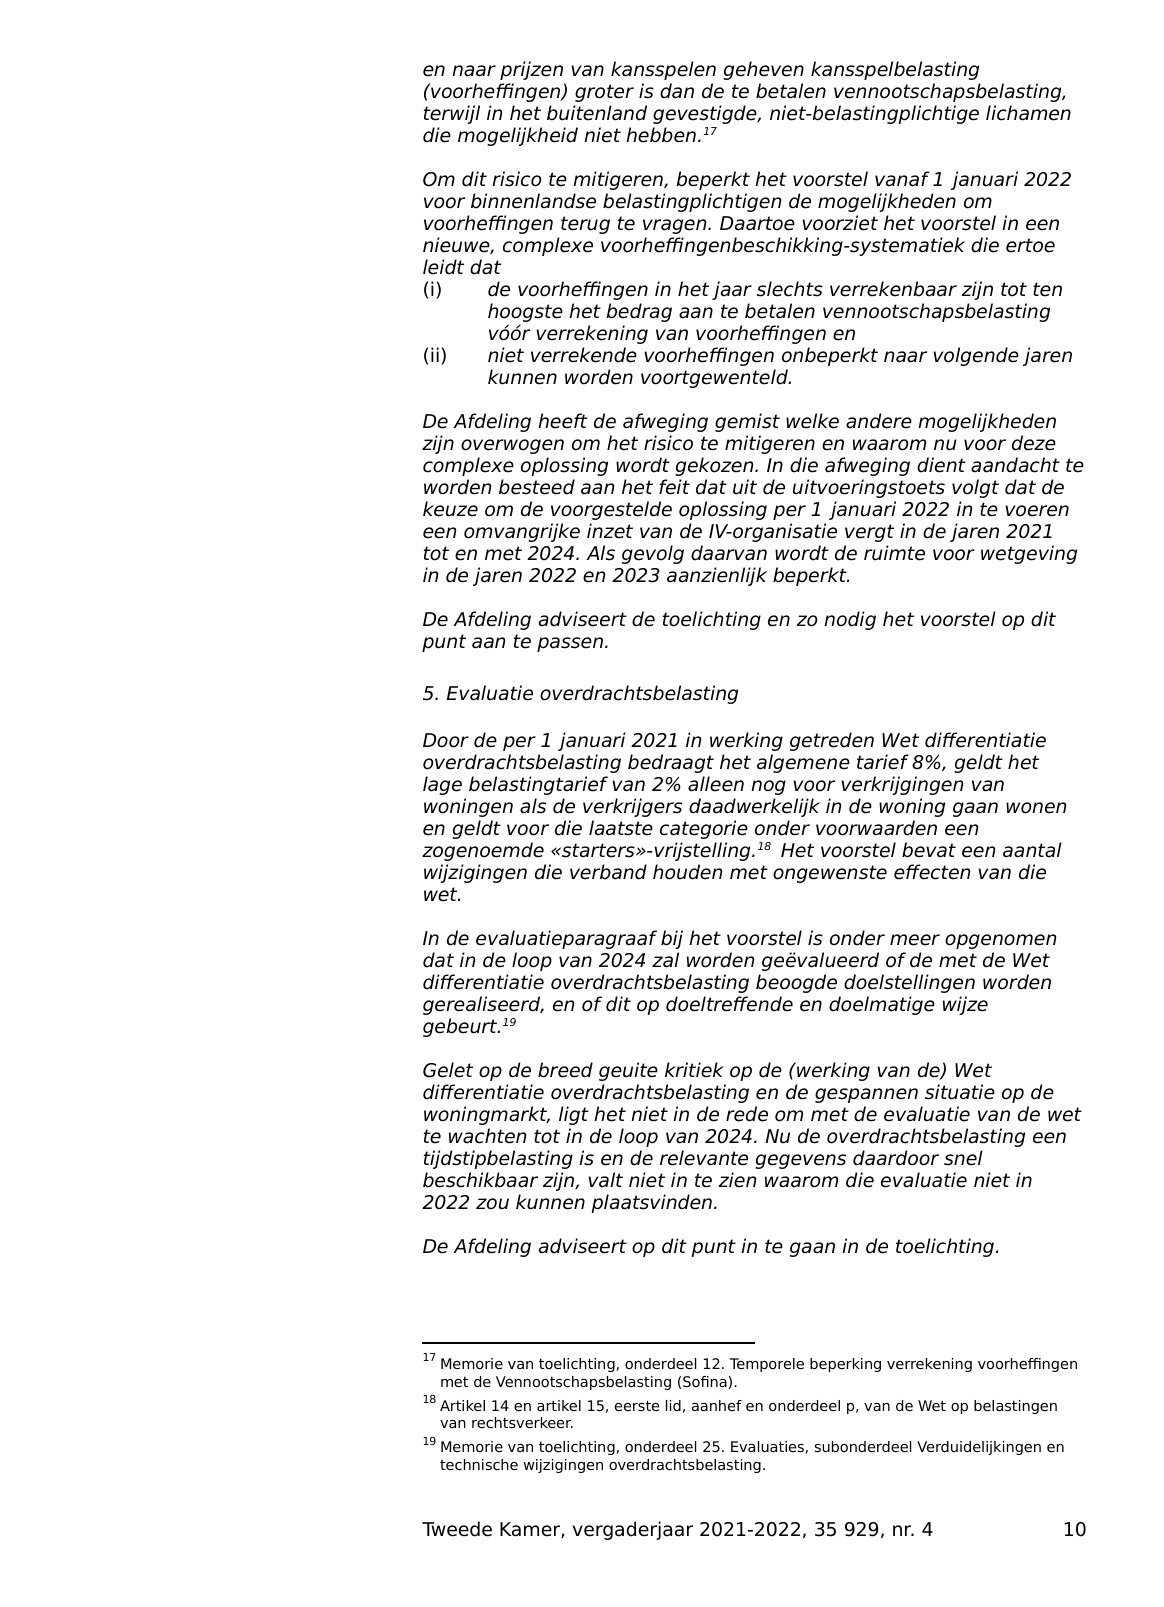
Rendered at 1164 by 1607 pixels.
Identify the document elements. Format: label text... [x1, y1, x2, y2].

text en naar prijzen van kansspelen geheven kansspelbelasting (voorheffingen) groter is dan de te betalen vennootschapsbelasting, terwijl in het buitenland gevestigde, niet-belastingplichtige lichamen die mogelijkheid niet hebben. [422, 59, 1087, 147]
text De Afdeling adviseert op dit punt in te gaan in de toelichting. [422, 1236, 1087, 1258]
text De Afdeling adviseert de toelichting en zo nodig het voorstel op dit punt aan te passen. [422, 609, 1087, 653]
text (i) de voorheffingen in het jaar slechts verrekenbaar zijn tot ten hoogste het bedrag aan te betalen vennootschapsbelasting vóór verrekening van voorheffingen en [422, 279, 1087, 345]
text Om dit risico te mitigeren, beperkt het voorstel vanaf 1 januari 2022 voor binnenlandse belastingplichtigen de mogelijkheden om voorheffingen terug te vragen. Daartoe voorziet het voorstel in een nieuwe, complexe voorheffingenbeschikking-systematiek die ertoe leidt dat [422, 169, 1087, 279]
text Memorie van toelichting, onderdeel 25. Evaluaties, subonderdeel Verduidelijkingen en technische wijzigingen overdrachtsbelasting. [422, 1435, 1087, 1474]
text Door de per 1 januari 2021 in werking getreden Wet differentiatie overdrachtsbelasting bedraagt het algemene tarief 8%, geldt het lage belastingtarief van 2% alleen nog voor verkrijgingen van woningen als de verkrijgers daadwerkelijk in de woning gaan wonen en geldt voor die laatste categorie onder voorwaarden een zogenoemde «starters»-vrijstelling. Het voorstel bevat een aantal wijzigingen die verband houden met ongewenste effecten van die wet. [422, 730, 1087, 906]
text Gelet op de breed geuite kritiek op de (werking van de) Wet differentiatie overdrachtsbelasting en de gespannen situatie op de woningmarkt, ligt het niet in de rede om met de evaluatie van de wet te wachten tot in de loop van 2024. Nu de overdrachtsbelasting een tijdstipbelasting is en de relevante gegevens daardoor snel beschikbaar zijn, valt niet in te zien waarom die evaluatie niet in 2022 zou kunnen plaatsvinden. [422, 1060, 1087, 1214]
text De Afdeling heeft de afweging gemist welke andere mogelijkheden zijn overwogen om het risico te mitigeren en waarom nu voor deze complexe oplossing wordt gekozen. In die afweging dient aandacht te worden besteed aan het feit dat uit de uitvoeringstoets volgt dat de keuze om de voorgestelde oplossing per 1 januari 2022 in te voeren een omvangrijke inzet van de IV-organisatie vergt in de jaren 2021 tot en met 2024. Als gevolg daarvan wordt de ruimte voor wetgeving in de jaren 2022 en 2023 aanzienlijk beperkt. [422, 411, 1087, 587]
text Artikel 14 en artikel 15, eerste lid, aanhef en onderdeel p, van de Wet op belastingen van rechtsverkeer. [422, 1393, 1087, 1432]
subtitle 5. Evaluatie overdrachtsbelasting [422, 683, 1087, 705]
text (ii) niet verrekende voorheffingen onbeperkt naar volgende jaren kunnen worden voortgewenteld. [422, 345, 1087, 389]
text Memorie van toelichting, onderdeel 12. Temporele beperking verrekening voorheffingen met de Vennootschapsbelasting (Sofina). [422, 1352, 1087, 1391]
text In de evaluatieparagraaf bij het voorstel is onder meer opgenomen dat in de loop van 2024 zal worden geëvalueerd of de met de Wet differentiatie overdrachtsbelasting beoogde doelstellingen worden gerealiseerd, en of dit op doeltreffende en doelmatige wijze gebeurt. [422, 928, 1087, 1038]
